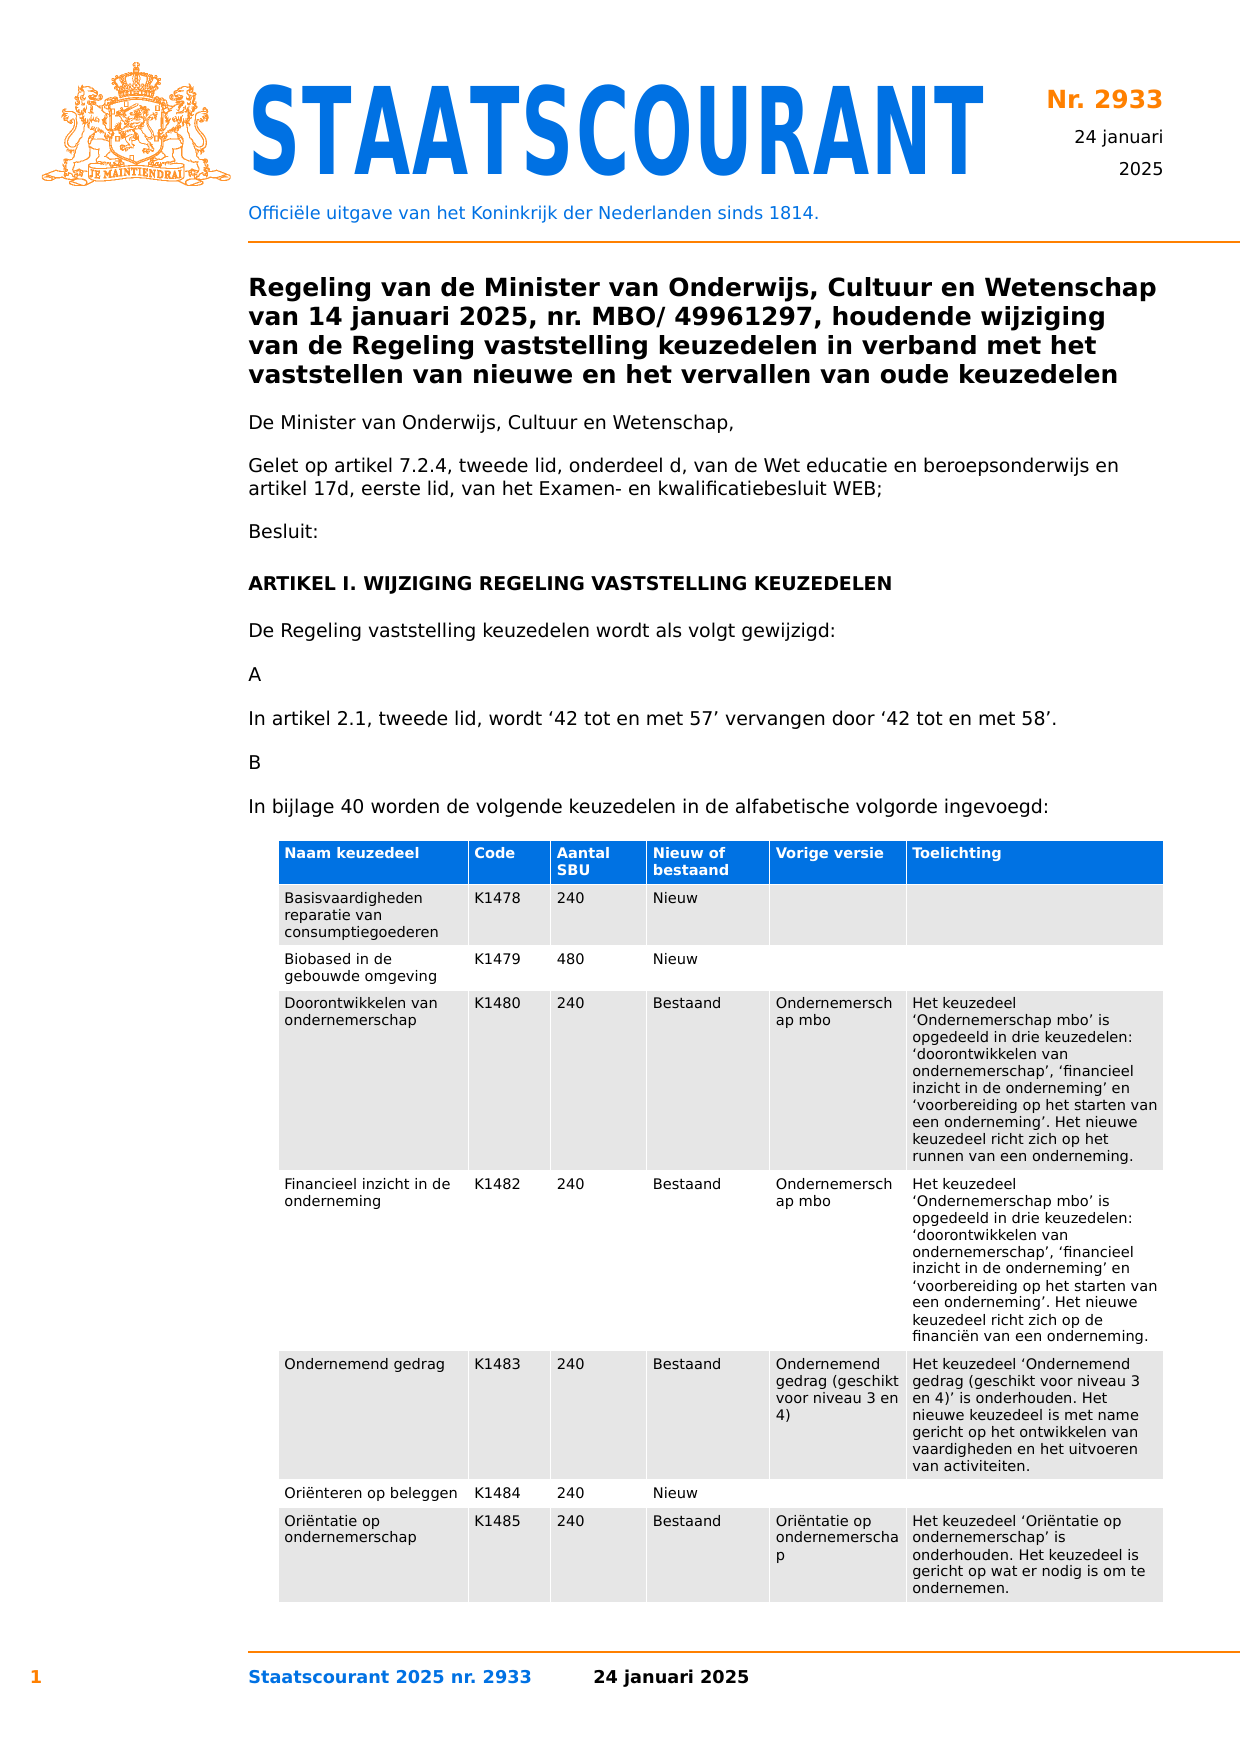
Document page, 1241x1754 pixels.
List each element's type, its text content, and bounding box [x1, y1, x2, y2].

table_header [25, 62, 248, 241]
table_header STAATSCOURANT [248, 62, 998, 203]
table_cell Doorontwikkelen van ondernemerschap [279, 991, 468, 1170]
table_cell Ondernemerschap mbo [770, 1171, 906, 1350]
text In bijlage 40 worden de volgende keuzedelen in de alfabetische volgorde ingevoegd: [248, 796, 1163, 818]
table_header Code [469, 841, 550, 884]
table_cell Het keuzedeel ‘Oriëntatie op ondernemerschap’ is onderhouden. Het keuzedeel is gericht op wat er nodig is om te ondernemen. [907, 1508, 1163, 1602]
table_cell Oriëntatie op ondernemerschap [279, 1508, 468, 1602]
table_header Nr. 2933 [998, 62, 1240, 121]
table_cell Basisvaardigheden reparatie van consumptiegoederen [279, 885, 468, 945]
table_cell K1484 [469, 1480, 550, 1507]
text De Regeling vaststelling keuzedelen wordt als volgt gewijzigd: [248, 620, 1163, 642]
picture [41, 62, 231, 186]
table_cell [770, 1480, 906, 1507]
table_cell 240 [551, 1508, 646, 1602]
table_cell 480 [551, 946, 646, 989]
table_cell Officiële uitgave van het Koninkrijk der Nederlanden sinds 1814. [248, 203, 1240, 241]
table_cell Nieuw [647, 1480, 769, 1507]
table_cell Oriënteren op beleggen [279, 1480, 468, 1507]
table_cell 240 [551, 1171, 646, 1350]
table_cell Ondernemerschap mbo [770, 991, 906, 1170]
table_cell [770, 885, 906, 945]
table_cell 24 januari [998, 121, 1240, 153]
table_cell 2025 [998, 153, 1240, 203]
text Gelet op artikel 7.2.4, tweede lid, onderdeel d, van de Wet educatie en beroepsonderwijs en artikel 17d, eerste lid, van het Examen- en kwalificatiebesluit WEB; [248, 455, 1163, 499]
table_cell K1480 [469, 991, 550, 1170]
text Besluit: [248, 521, 1163, 543]
table_cell Nieuw [647, 946, 769, 989]
table_cell Biobased in de gebouwde omgeving [279, 946, 468, 989]
table_cell Bestaand [647, 991, 769, 1170]
table_header Vorige versie [770, 841, 906, 884]
text A [248, 664, 1163, 686]
table_cell Bestaand [647, 1351, 769, 1479]
table_cell K1485 [469, 1508, 550, 1602]
table_cell Het keuzedeel ‘Ondernemerschap mbo’ is opgedeeld in drie keuzedelen: ‘doorontwikkelen van ondernemerschap’, ‘financieel inzicht in de onderneming’ en ‘voorbereiding op het starten van een onderneming’. Het nieuwe keuzedeel richt zich op het runnen van een onderneming. [907, 991, 1163, 1170]
table_header Aantal SBU [551, 841, 646, 884]
table_cell 240 [551, 1351, 646, 1479]
table_cell [907, 946, 1163, 989]
table_cell Oriëntatie op ondernemerschap [770, 1508, 906, 1602]
table_cell Bestaand [647, 1508, 769, 1602]
table_cell [907, 885, 1163, 945]
table_cell Het keuzedeel ‘Ondernemend gedrag (geschikt voor niveau 3 en 4)’ is onderhouden. Het nieuwe keuzedeel is met name gericht op het ontwikkelen van vaardigheden en het uitvoeren van activiteiten. [907, 1351, 1163, 1479]
table_cell 240 [551, 991, 646, 1170]
table_cell Het keuzedeel ‘Ondernemerschap mbo’ is opgedeeld in drie keuzedelen: ‘doorontwikkelen van ondernemerschap’, ‘financieel inzicht in de onderneming’ en ‘voorbereiding op het starten van een onderneming’. Het nieuwe keuzedeel richt zich op de financiën van een onderneming. [907, 1171, 1163, 1350]
table_cell K1483 [469, 1351, 550, 1479]
table_cell Ondernemend gedrag (geschikt voor niveau 3 en 4) [770, 1351, 906, 1479]
text De Minister van Onderwijs, Cultuur en Wetenschap, [248, 412, 1163, 433]
subtitle ARTIKEL I. WIJZIGING REGELING VASTSTELLING KEUZEDELEN [248, 573, 1163, 595]
table_cell Nieuw [647, 885, 769, 945]
text B [248, 752, 1163, 774]
table_cell K1479 [469, 946, 550, 989]
table_cell 240 [551, 1480, 646, 1507]
table_header Nieuw of bestaand [647, 841, 769, 884]
table_cell K1478 [469, 885, 550, 945]
table_header Naam keuzedeel [279, 841, 468, 884]
table_cell 240 [551, 885, 646, 945]
table_cell [770, 946, 906, 989]
table_cell K1482 [469, 1171, 550, 1350]
table_cell [907, 1480, 1163, 1507]
table_cell Bestaand [647, 1171, 769, 1350]
subtitle Regeling van de Minister van Onderwijs, Cultuur en Wetenschap van 14 januari 2025, nr. MBO/ 49961297, houdende wijziging van de Regeling vaststelling keuzedelen in verband met het vaststellen van nieuwe en het vervallen van oude keuzedelen [248, 273, 1163, 390]
table_header Toelichting [907, 841, 1163, 884]
table_cell Financieel inzicht in de onderneming [279, 1171, 468, 1350]
text In artikel 2.1, tweede lid, wordt ‘42 tot en met 57’ vervangen door ‘42 tot en met 58’. [248, 708, 1163, 730]
table_cell Ondernemend gedrag [279, 1351, 468, 1479]
